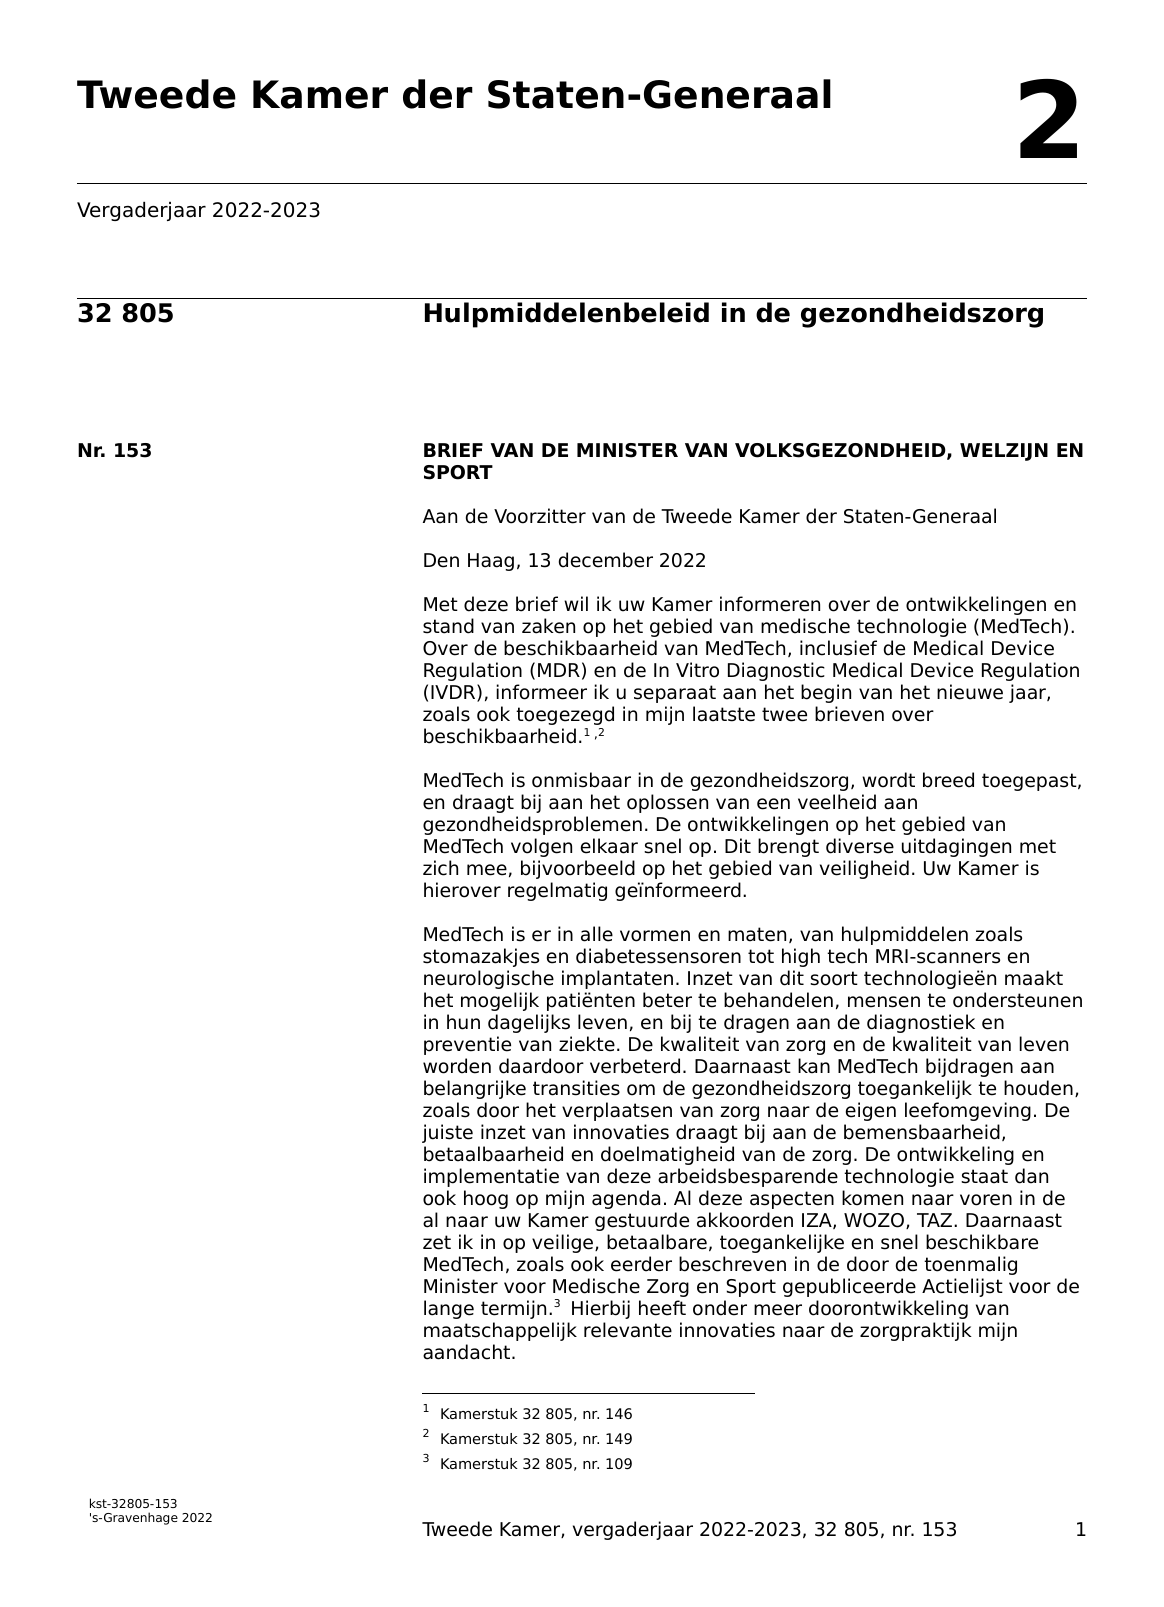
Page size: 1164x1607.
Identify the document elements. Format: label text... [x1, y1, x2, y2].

text Den Haag, 13 december 2022 [422, 550, 1087, 572]
table_header Tweede Kamer der Staten-Generaal [77, 59, 886, 183]
table_cell Vergaderjaar 2022-2023 [77, 184, 1087, 298]
text Met deze brief wil ik uw Kamer informeren over de ontwikkelingen en stand van zaken op het gebied van medische technologie (MedTech). Over de beschikbaarheid van MedTech, inclusief de Medical Device Regulation (MDR) en de In Vitro Diagnostic Medical Device Regulation (IVDR), informeer ik u separaat aan het begin van het nieuwe jaar, zoals ook toegezegd in mijn laatste twee brieven over beschikbaarheid., [422, 594, 1087, 748]
text Kamerstuk 32 805, nr. 146 [422, 1402, 1087, 1424]
text MedTech is onmisbaar in de gezondheidszorg, wordt breed toegepast, en draagt bij aan het oplossen van een veelheid aan gezondheidsproblemen. De ontwikkelingen op het gebied van MedTech volgen elkaar snel op. Dit brengt diverse uitdagingen met zich mee, bijvoorbeeld op het gebied van veiligheid. Uw Kamer is hierover regelmatig geïnformeerd. [422, 770, 1087, 902]
table_header 2 [886, 59, 1087, 183]
text MedTech is er in alle vormen en maten, van hulpmiddelen zoals stomazakjes en diabetessensoren tot high tech MRI-scanners en neurologische implantaten. Inzet van dit soort technologieën maakt het mogelijk patiënten beter te behandelen, mensen te ondersteunen in hun dagelijks leven, en bij te dragen aan de diagnostiek en preventie van ziekte. De kwaliteit van zorg en de kwaliteit van leven worden daardoor verbeterd. Daarnaast kan MedTech bijdragen aan belangrijke transities om de gezondheidszorg toegankelijk te houden, zoals door het verplaatsen van zorg naar de eigen leefomgeving. De juiste inzet van innovaties draagt bij aan de bemensbaarheid, betaalbaarheid en doelmatigheid van de zorg. De ontwikkeling en implementatie van deze arbeidsbesparende technologie staat dan ook hoog op mijn agenda. Al deze aspecten komen naar voren in de al naar uw Kamer gestuurde akkoorden IZA, WOZO, TAZ. Daarnaast zet ik in op veilige, betaalbare, toegankelijke en snel beschikbare MedTech, zoals ook eerder beschreven in de door de toenmalig Minister voor Medische Zorg en Sport gepubliceerde Actielijst voor de lange termijn. Hierbij heeft onder meer doorontwikkeling van maatschappelijk relevante innovaties naar de zorgpraktijk mijn aandacht. [422, 924, 1087, 1364]
text Kamerstuk 32 805, nr. 109 [422, 1452, 1087, 1474]
text Aan de Voorzitter van de Tweede Kamer der Staten-Generaal [422, 506, 1087, 528]
subtitle 32 805 Hulpmiddelenbeleid in de gezondheidszorg [77, 299, 1087, 329]
text kst-32805-153 [88, 1497, 323, 1511]
text 's-Gravenhage 2022 [88, 1511, 323, 1525]
text Kamerstuk 32 805, nr. 149 [422, 1427, 1087, 1449]
subtitle Nr. 153 BRIEF VAN DE MINISTER VAN VOLKSGEZONDHEID, WELZIJN EN SPORT [77, 440, 1087, 484]
